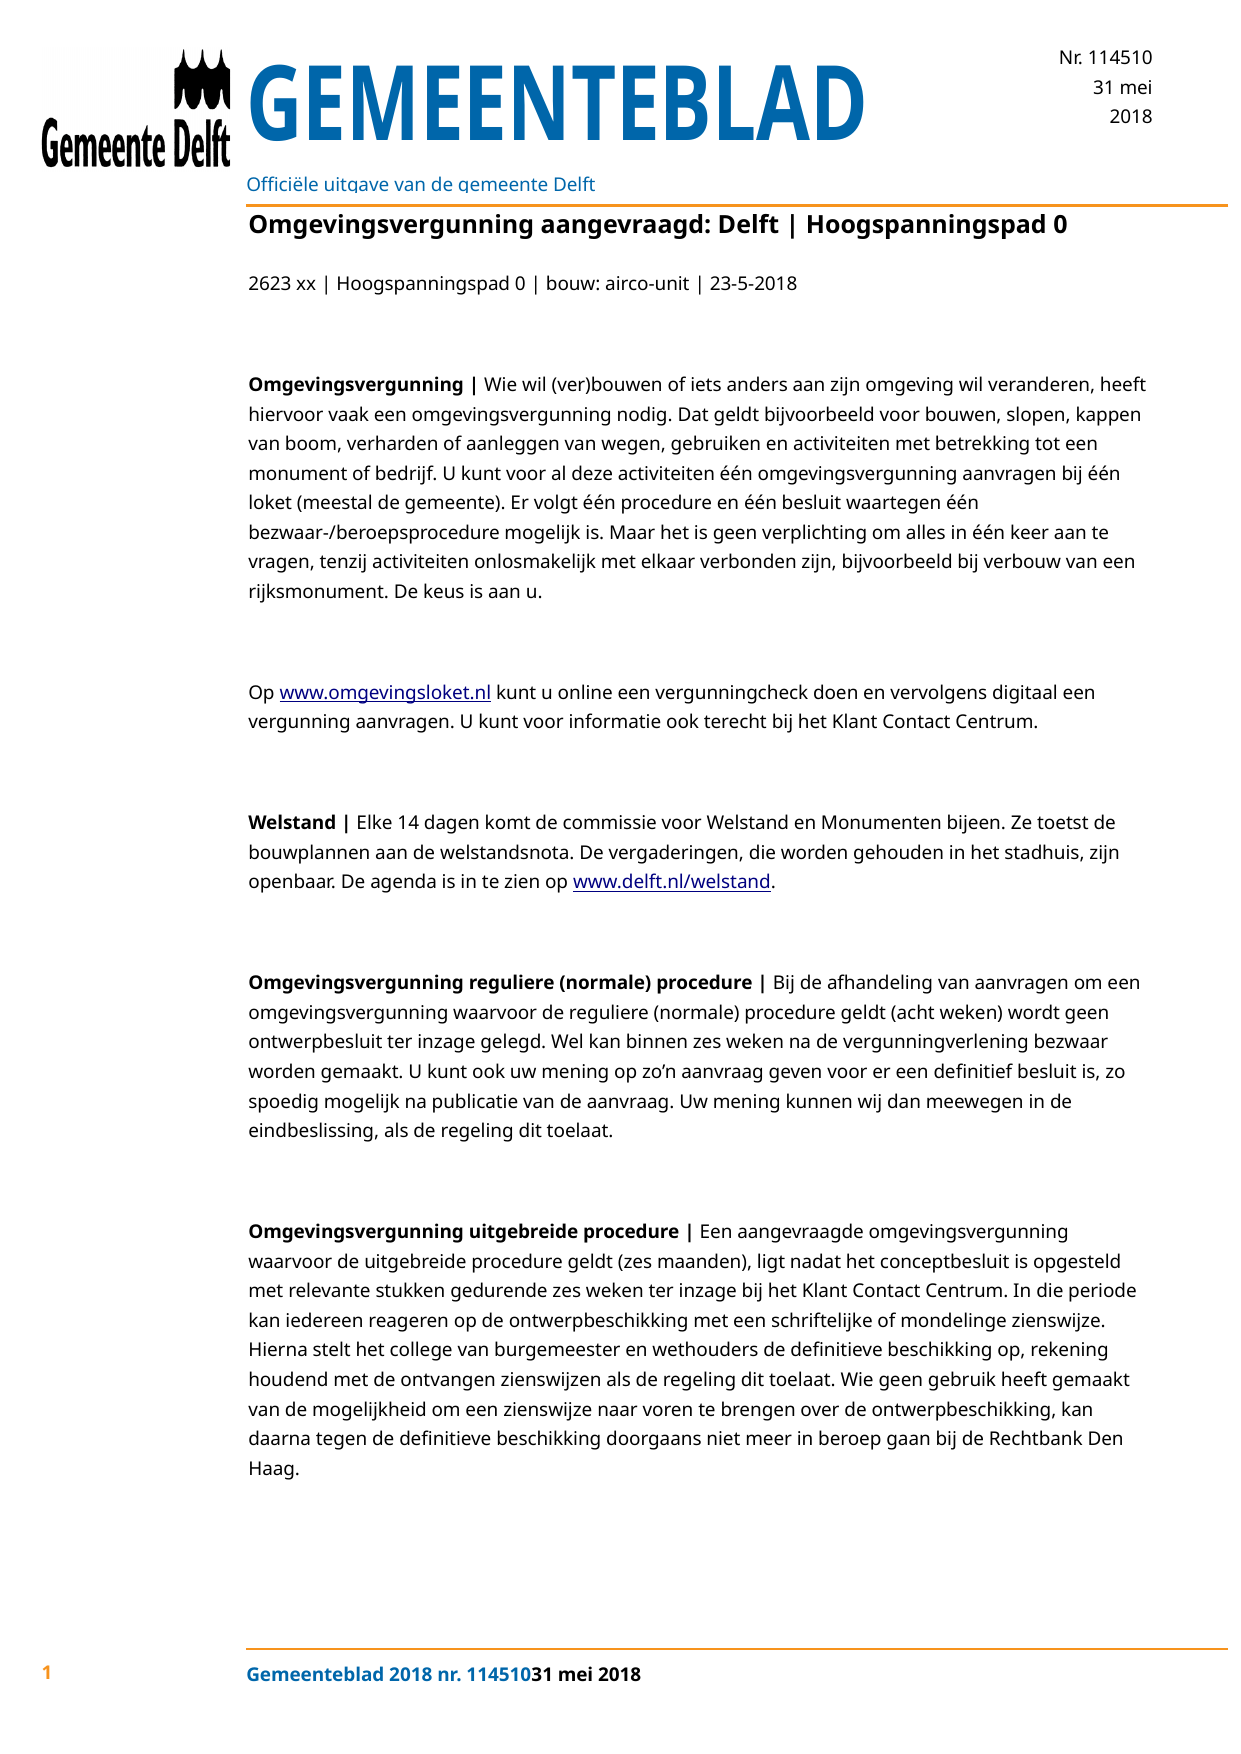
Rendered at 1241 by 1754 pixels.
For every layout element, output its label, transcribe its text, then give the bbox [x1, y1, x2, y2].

text Omgevingsvergunning reguliere (normale) procedure | Bij de afhandeling van aanvragen om een omgevingsvergunning waarvoor de reguliere (normale) procedure geldt (acht weken) wordt geen ontwerpbesluit ter inzage gelegd. Wel kan binnen zes weken na de vergunningverlening bezwaar worden gemaakt. U kunt ook uw mening op zo’n aanvraag geven voor er een definitief besluit is, zo spoedig mogelijk na publicatie van de aanvraag. Uw mening kunnen wij dan meewegen in de eindbeslissing, als de regeling dit toelaat. [248, 969, 1152, 1143]
text Omgevingsvergunning | Wie wil (ver)bouwen of iets anders aan zijn omgeving wil veranderen, heeft hiervoor vaak een omgevingsvergunning nodig. Dat geldt bijvoorbeeld voor bouwen, slopen, kappen van boom, verharden of aanleggen van wegen, gebruiken en activiteiten met betrekking tot een monument of bedrijf. U kunt voor al deze activiteiten één omgevingsvergunning aanvragen bij één loket (meestal de gemeente). Er volgt één procedure en één besluit waartegen één bezwaar-/beroepsprocedure mogelijk is. Maar het is geen verplichting om alles in één keer aan te vragen, tenzij activiteiten onlosmakelijk met elkaar verbonden zijn, bijvoorbeeld bij verbouw van een rijksmonument. De keus is aan u. [248, 371, 1152, 604]
text 2623 xx | Hoogspanningspad 0 | bouw: airco-unit | 23-5-2018 [248, 270, 1152, 296]
text Omgevingsvergunning aangevraagd: Delft | Hoogspanningspad 0 [248, 207, 1152, 241]
text Op www.omgevingsloket.nl kunt u online een vergunningcheck doen en vervolgens digitaal een vergunning aanvragen. U kunt voor informatie ook terecht bij het Klant Contact Centrum. [248, 679, 1152, 734]
text Omgevingsvergunning uitgebreide procedure | Een aangevraagde omgevingsvergunning waarvoor de uitgebreide procedure geldt (zes maanden), ligt nadat het conceptbesluit is opgesteld met relevante stukken gedurende zes weken ter inzage bij het Klant Contact Centrum. In die periode kan iedereen reageren op de ontwerpbeschikking met een schriftelijke of mondelinge zienswijze. Hierna stelt het college van burgemeester en wethouders de definitieve beschikking op, rekening houdend met de ontvangen zienswijzen als de regeling dit toelaat. Wie geen gebruik heeft gemaakt van de mogelijkheid om een zienswijze naar voren te brengen over de ontwerpbeschikking, kan daarna tegen de definitieve beschikking doorgaans niet meer in beroep gaan bij de Rechtbank Den Haag. [248, 1218, 1152, 1481]
picture [41, 47, 231, 172]
text Welstand | Elke 14 dagen komt de commissie voor Welstand en Monumenten bijeen. Ze toetst de bouwplannen aan de welstandsnota. De vergaderingen, die worden gehouden in het stadhuis, zijn openbaar. De agenda is in te zien op www.delft.nl/welstand. [248, 809, 1152, 894]
